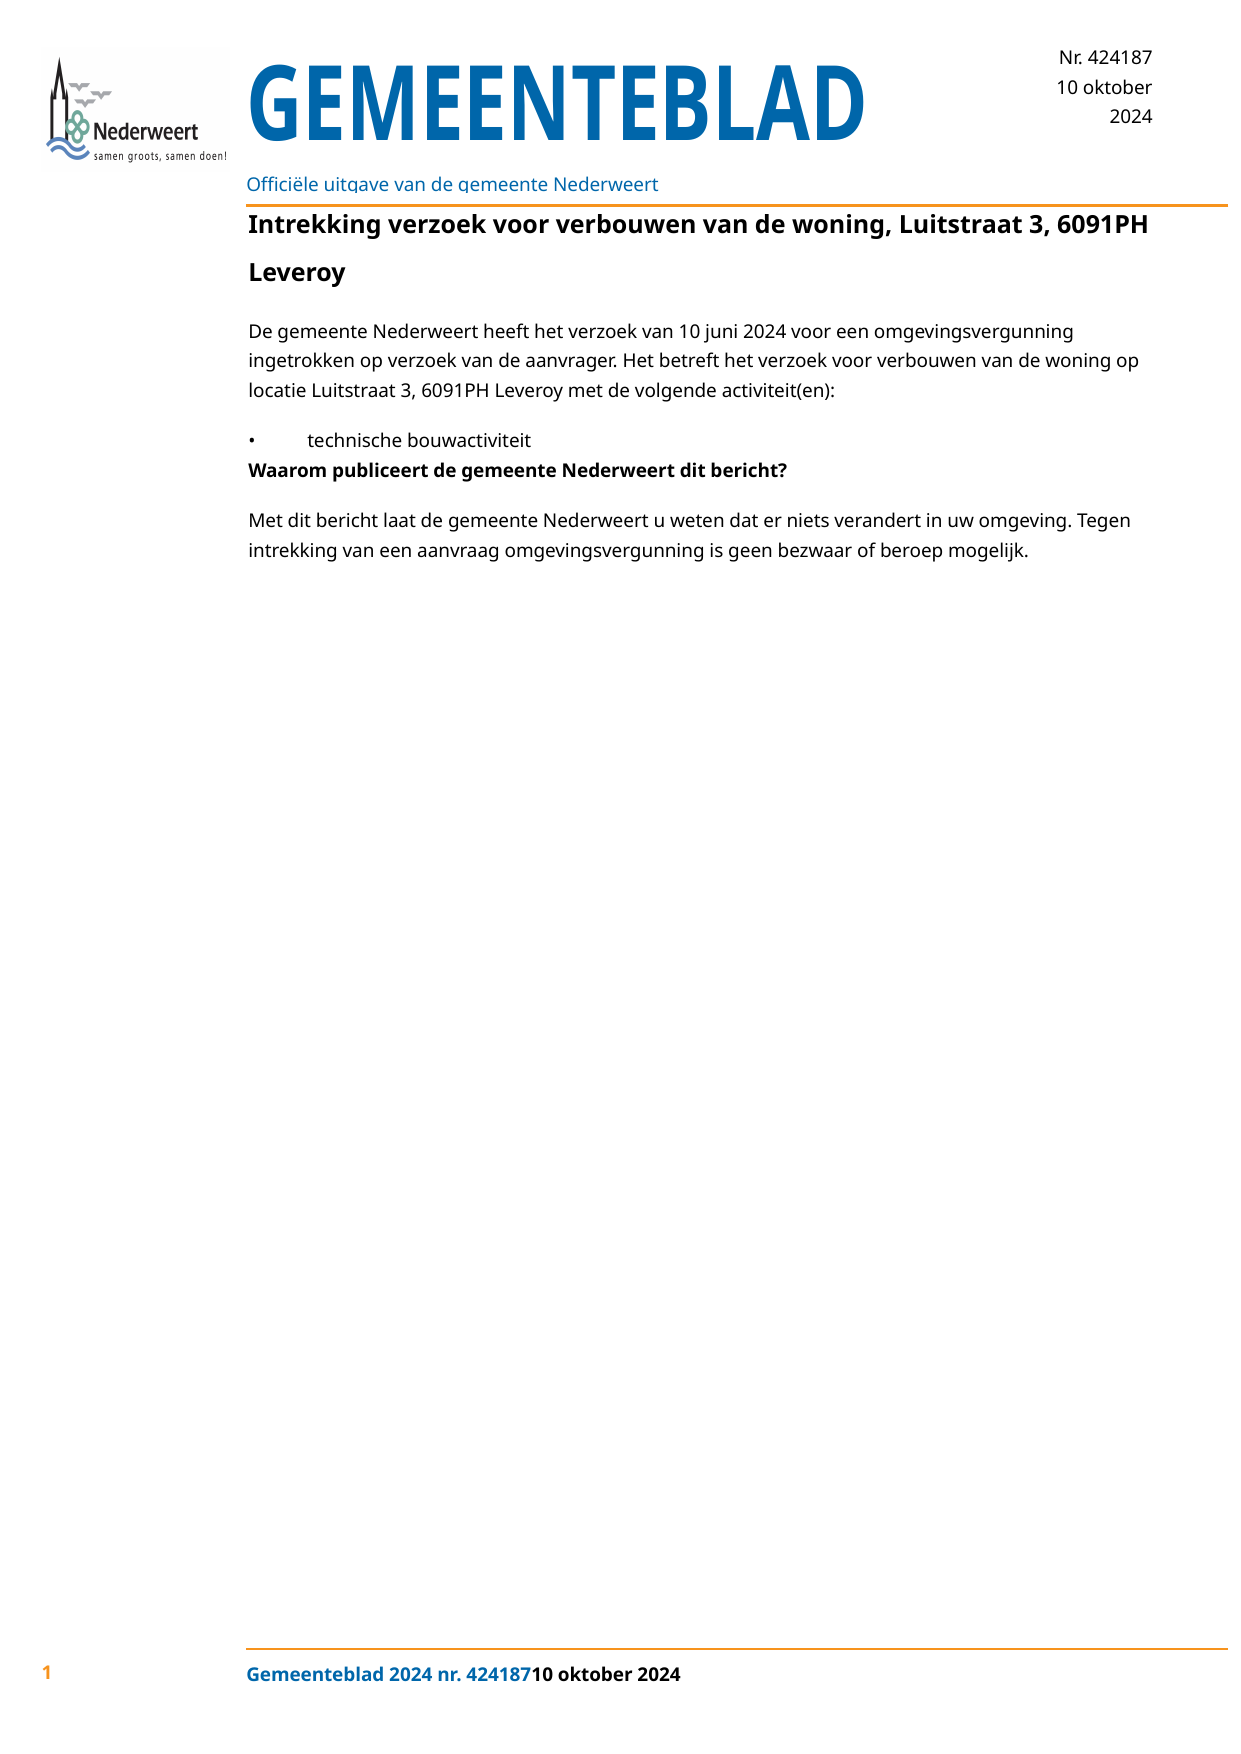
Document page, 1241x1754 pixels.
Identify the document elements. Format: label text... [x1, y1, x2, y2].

list technische bouwactiviteit [248, 427, 1152, 453]
text De gemeente Nederweert heeft het verzoek van 10 juni 2024 voor een omgevingsvergunning ingetrokken op verzoek van de aanvrager. Het betreft het verzoek voor verbouwen van de woning op locatie Luitstraat 3, 6091PH Leveroy met de volgende activiteit(en): [248, 318, 1152, 403]
text Intrekking verzoek voor verbouwen van de woning, Luitstraat 3, 6091PH Leveroy [248, 207, 1152, 288]
picture [41, 47, 231, 172]
text Waarom publiceert de gemeente Nederweert dit bericht? [248, 457, 1152, 483]
text Met dit bericht laat de gemeente Nederweert u weten dat er niets verandert in uw omgeving. Tegen intrekking van een aanvraag omgevingsvergunning is geen bezwaar of beroep mogelijk. [248, 507, 1152, 563]
